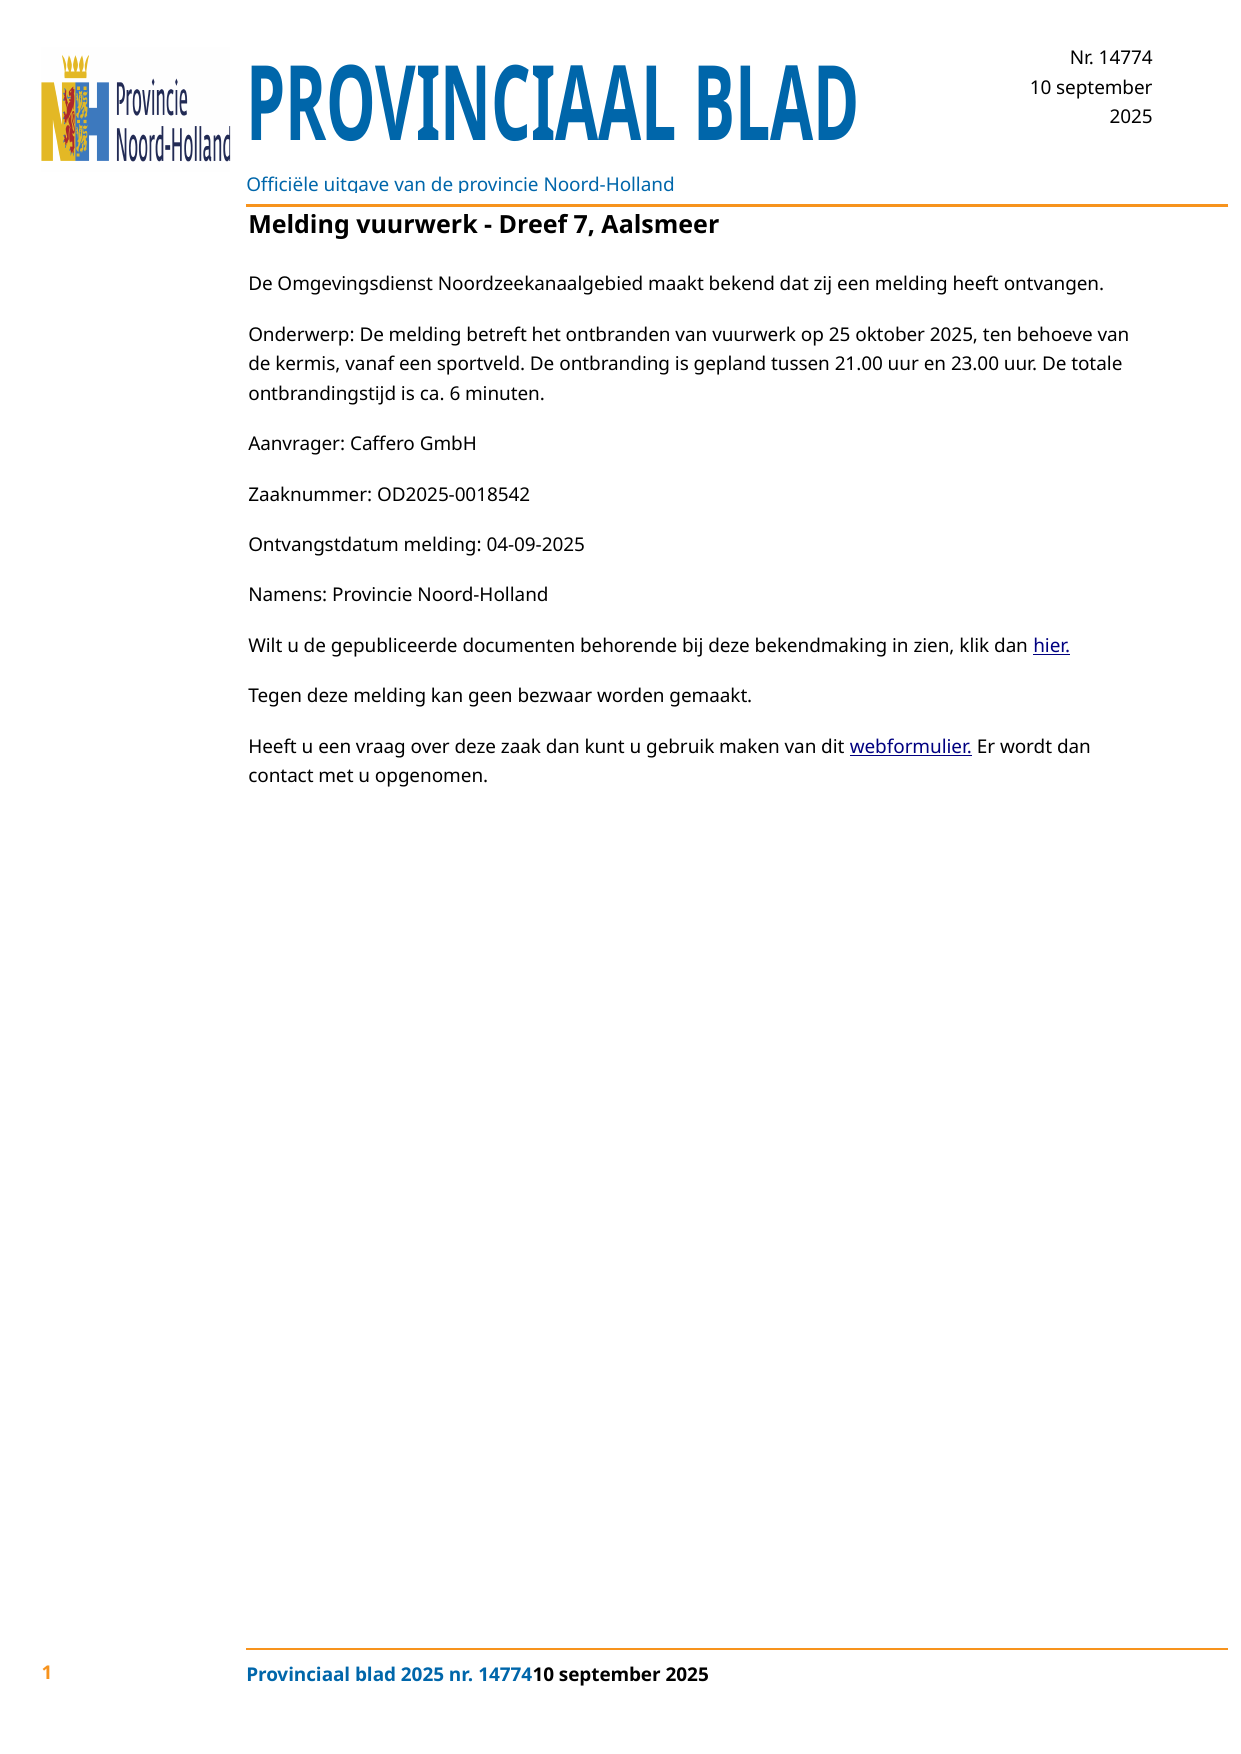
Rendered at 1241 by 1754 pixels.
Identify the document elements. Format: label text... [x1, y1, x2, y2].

text Namens: Provincie Noord-Holland [248, 582, 1152, 607]
picture [41, 47, 231, 172]
text Heeft u een vraag over deze zaak dan kunt u gebruik maken van dit webformulier. Er wordt dan contact met u opgenomen. [248, 733, 1152, 788]
text Wilt u de gepubliceerde documenten behorende bij deze bekendmaking in zien, klik dan hier. [248, 632, 1152, 658]
text Onderwerp: De melding betreft het ontbranden van vuurwerk op 25 oktober 2025, ten behoeve van de kermis, vanaf een sportveld. De ontbranding is gepland tussen 21.00 uur en 23.00 uur. De totale ontbrandingstijd is ca. 6 minuten. [248, 321, 1152, 406]
text De Omgevingsdienst Noordzeekanaalgebied maakt bekend dat zij een melding heeft ontvangen. [248, 270, 1152, 296]
text Zaaknummer: OD2025-0018542 [248, 481, 1152, 506]
text Tegen deze melding kan geen bezwaar worden gemaakt. [248, 682, 1152, 708]
text Ontvangstdatum melding: 04-09-2025 [248, 531, 1152, 557]
text Melding vuurwerk - Dreef 7, Aalsmeer [248, 207, 1152, 241]
text Aanvrager: Caffero GmbH [248, 430, 1152, 456]
